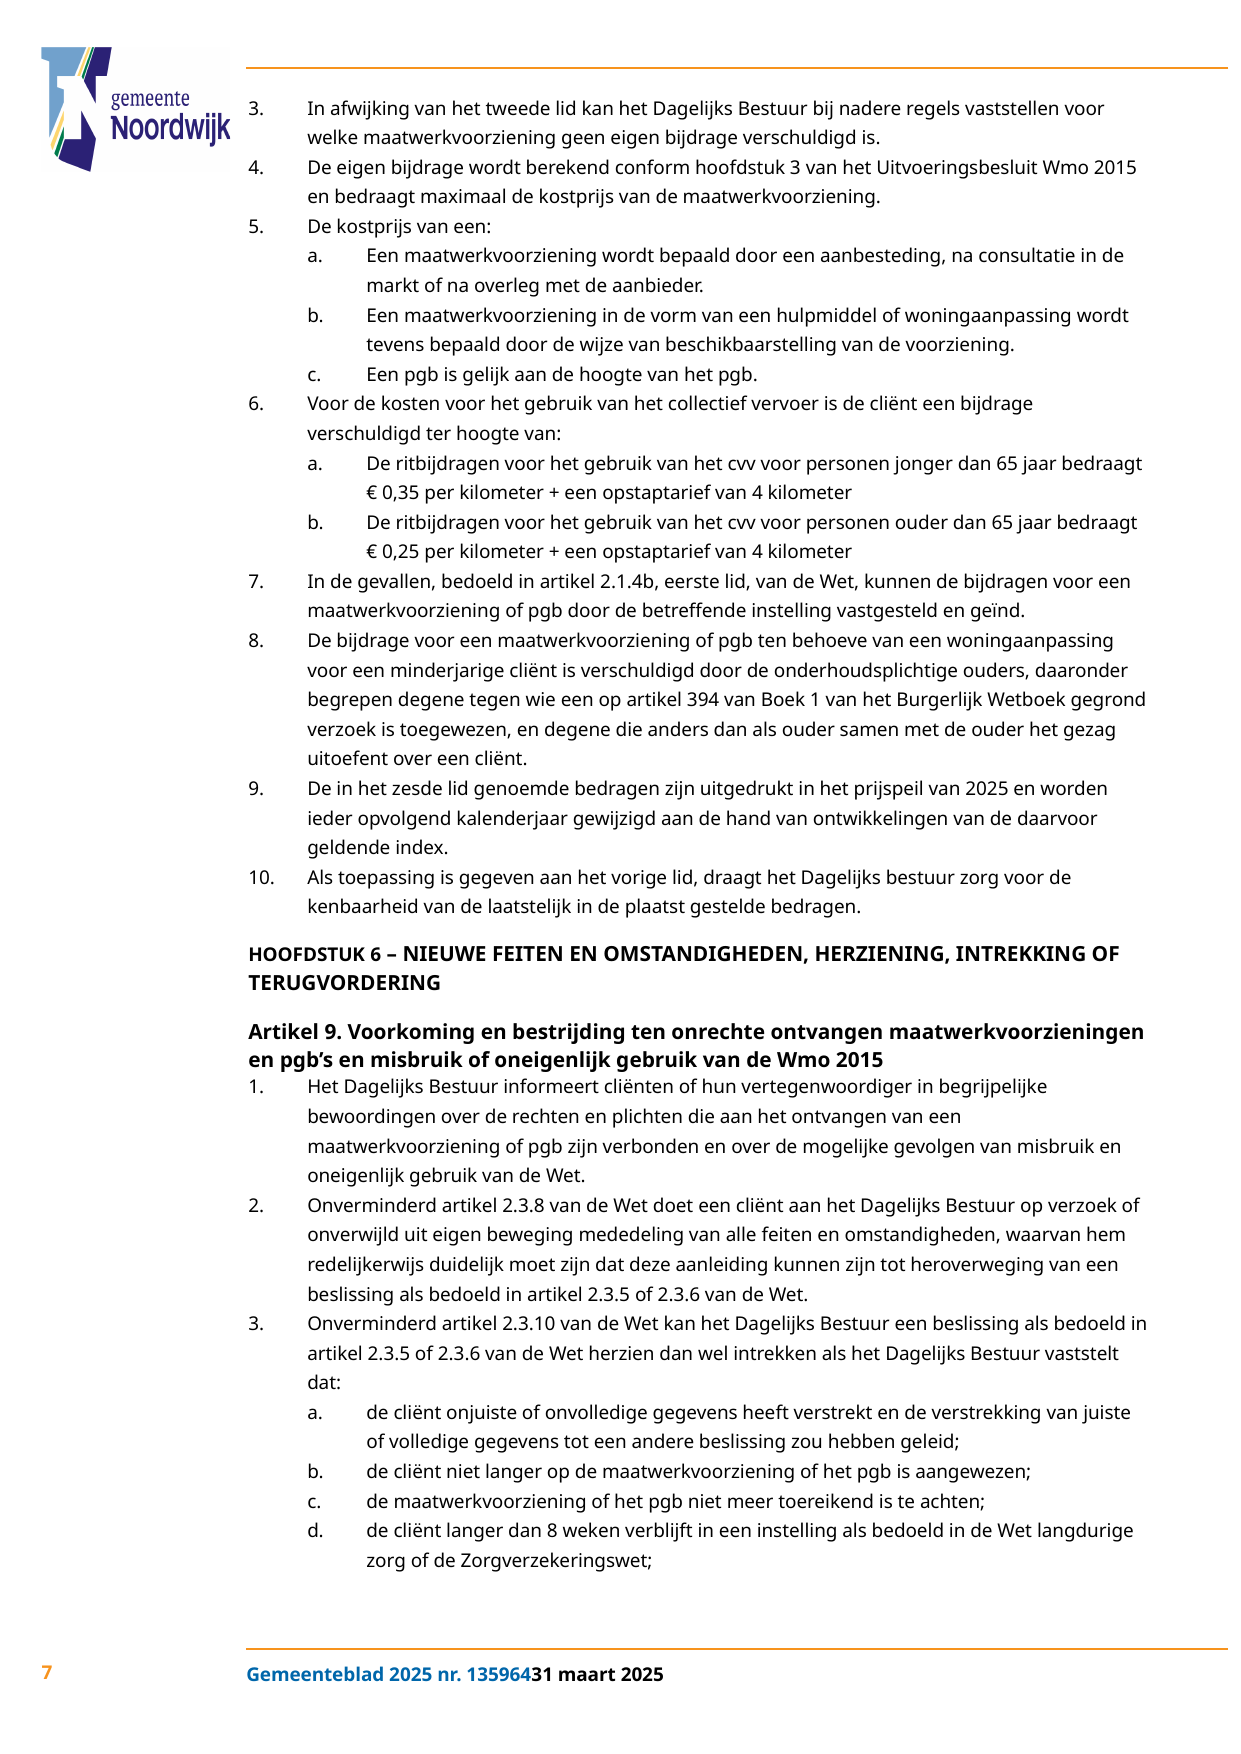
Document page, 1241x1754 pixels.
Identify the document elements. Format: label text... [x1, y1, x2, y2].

list Als toepassing is gegeven aan het vorige lid, draagt het Dagelijks bestuur zorg voor de kenbaarheid van de laatstelijk in de plaatst gestelde bedragen. [248, 864, 1152, 919]
list De kostprijs van een: [248, 213, 1152, 239]
list Een maatwerkvoorziening wordt bepaald door een aanbesteding, na consultatie in de markt of na overleg met de aanbieder. [307, 243, 1152, 298]
list Onverminderd artikel 2.3.10 van de Wet kan het Dagelijks Bestuur een beslissing als bedoeld in artikel 2.3.5 of 2.3.6 van de Wet herzien dan wel intrekken als het Dagelijks Bestuur vaststelt dat: [248, 1310, 1152, 1395]
text HOOFDSTUK 6 – NIEUWE FEITEN EN OMSTANDIGHEDEN, HERZIENING, INTREKKING OF TERUGVORDERING [248, 939, 1152, 996]
list Een pgb is gelijk aan de hoogte van het pgb. [307, 361, 1152, 387]
list In afwijking van het tweede lid kan het Dagelijks Bestuur bij nadere regels vaststellen voor welke maatwerkvoorziening geen eigen bijdrage verschuldigd is. [248, 95, 1152, 150]
list de cliënt onjuiste of onvolledige gegevens heeft verstrekt en de verstrekking van juiste of volledige gegevens tot een andere beslissing zou hebben geleid; [307, 1399, 1152, 1454]
list De ritbijdragen voor het gebruik van het cvv voor personen ouder dan 65 jaar bedraagt € 0,25 per kilometer + een opstaptarief van 4 kilometer [307, 509, 1152, 564]
list de cliënt niet langer op de maatwerkvoorziening of het pgb is aangewezen; [307, 1458, 1152, 1484]
text Artikel 9. Voorkoming en bestrijding ten onrechte ontvangen maatwerkvoorzieningen en pgb’s en misbruik of oneigenlijk gebruik van de Wmo 2015 [248, 1017, 1152, 1074]
list Een maatwerkvoorziening in de vorm van een hulpmiddel of woningaanpassing wordt tevens bepaald door de wijze van beschikbaarstelling van de voorziening. [307, 302, 1152, 357]
list De in het zesde lid genoemde bedragen zijn uitgedrukt in het prijspeil van 2025 en worden ieder opvolgend kalenderjaar gewijzigd aan de hand van ontwikkelingen van de daarvoor geldende index. [248, 775, 1152, 860]
picture [41, 47, 231, 172]
list De eigen bijdrage wordt berekend conform hoofdstuk 3 van het Uitvoeringsbesluit Wmo 2015 en bedraagt maximaal de kostprijs van de maatwerkvoorziening. [248, 154, 1152, 209]
list In de gevallen, bedoeld in artikel 2.1.4b, eerste lid, van de Wet, kunnen de bijdragen voor een maatwerkvoorziening of pgb door de betreffende instelling vastgesteld en geïnd. [248, 568, 1152, 623]
list de cliënt langer dan 8 weken verblijft in een instelling als bedoeld in de Wet langdurige zorg of de Zorgverzekeringswet; [307, 1517, 1152, 1573]
list De bijdrage voor een maatwerkvoorziening of pgb ten behoeve van een woningaanpassing voor een minderjarige cliënt is verschuldigd door de onderhoudsplichtige ouders, daaronder begrepen degene tegen wie een op artikel 394 van Boek 1 van het Burgerlijk Wetboek gegrond verzoek is toegewezen, en degene die anders dan als ouder samen met de ouder het gezag uitoefent over een cliënt. [248, 627, 1152, 771]
list De ritbijdragen voor het gebruik van het cvv voor personen jonger dan 65 jaar bedraagt € 0,35 per kilometer + een opstaptarief van 4 kilometer [307, 450, 1152, 505]
list Het Dagelijks Bestuur informeert cliënten of hun vertegenwoordiger in begrijpelijke bewoordingen over de rechten en plichten die aan het ontvangen van een maatwerkvoorziening of pgb zijn verbonden en over de mogelijke gevolgen van misbruik en oneigenlijk gebruik van de Wet. [248, 1074, 1152, 1188]
list de maatwerkvoorziening of het pgb niet meer toereikend is te achten; [307, 1488, 1152, 1514]
list Voor de kosten voor het gebruik van het collectief vervoer is de cliënt een bijdrage verschuldigd ter hoogte van: [248, 391, 1152, 446]
list Onverminderd artikel 2.3.8 van de Wet doet een cliënt aan het Dagelijks Bestuur op verzoek of onverwijld uit eigen beweging mededeling van alle feiten en omstandigheden, waarvan hem redelijkerwijs duidelijk moet zijn dat deze aanleiding kunnen zijn tot heroverweging van een beslissing als bedoeld in artikel 2.3.5 of 2.3.6 van de Wet. [248, 1192, 1152, 1307]
